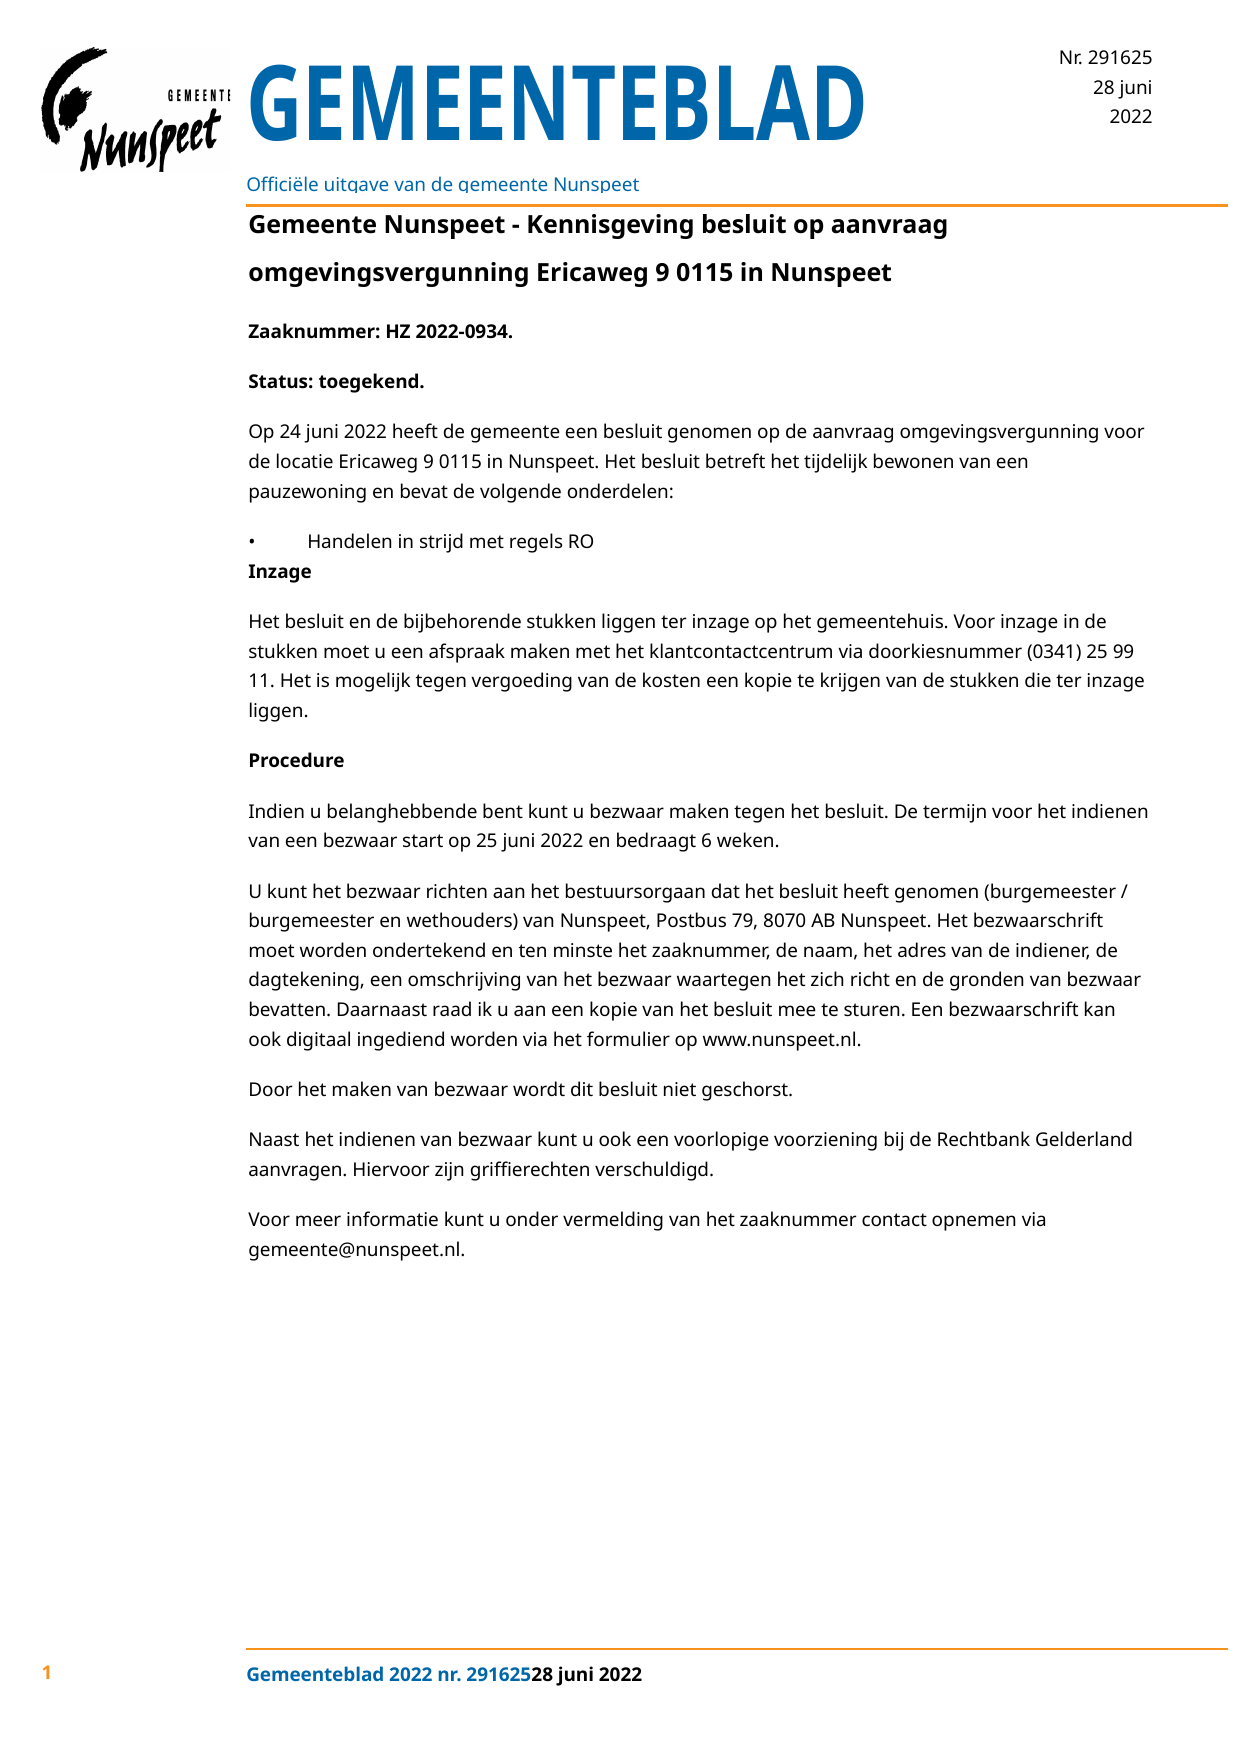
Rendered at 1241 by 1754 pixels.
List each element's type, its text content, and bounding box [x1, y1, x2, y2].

text Indien u belanghebbende bent kunt u bezwaar maken tegen het besluit. De termijn voor het indienen van een bezwaar start op 25 juni 2022 en bedraagt 6 weken. [248, 798, 1152, 853]
text Op 24 juni 2022 heeft de gemeente een besluit genomen op de aanvraag omgevingsvergunning voor de locatie Ericaweg 9 0115 in Nunspeet. Het besluit betreft het tijdelijk bewonen van een pauzewoning en bevat de volgende onderdelen: [248, 419, 1152, 504]
text Voor meer informatie kunt u onder vermelding van het zaaknummer contact opnemen via gemeente@nunspeet.nl. [248, 1207, 1152, 1262]
text Inzage [248, 558, 1152, 584]
picture [41, 47, 231, 172]
text Procedure [248, 747, 1152, 773]
text Door het maken van bezwaar wordt dit besluit niet geschorst. [248, 1076, 1152, 1102]
text Gemeente Nunspeet - Kennisgeving besluit op aanvraag omgevingsvergunning Ericaweg 9 0115 in Nunspeet [248, 207, 1152, 288]
list Handelen in strijd met regels RO [248, 528, 1152, 554]
text U kunt het bezwaar richten aan het bestuursorgaan dat het besluit heeft genomen (burgemeester / burgemeester en wethouders) van Nunspeet, Postbus 79, 8070 AB Nunspeet. Het bezwaarschrift moet worden ondertekend en ten minste het zaaknummer, de naam, het adres van de indiener, de dagtekening, een omschrijving van het bezwaar waartegen het zich richt en de gronden van bezwaar bevatten. Daarnaast raad ik u aan een kopie van het besluit mee te sturen. Een bezwaarschrift kan ook digitaal ingediend worden via het formulier op www.nunspeet.nl. [248, 878, 1152, 1052]
text Het besluit en de bijbehorende stukken liggen ter inzage op het gemeentehuis. Voor inzage in de stukken moet u een afspraak maken met het klantcontactcentrum via doorkiesnummer (0341) 25 99 11. Het is mogelijk tegen vergoeding van de kosten een kopie te krijgen van de stukken die ter inzage liggen. [248, 608, 1152, 723]
text Zaaknummer: HZ 2022-0934. [248, 318, 1152, 344]
text Status: toegekend. [248, 368, 1152, 394]
text Naast het indienen van bezwaar kunt u ook een voorlopige voorziening bij de Rechtbank Gelderland aanvragen. Hiervoor zijn griffierechten verschuldigd. [248, 1127, 1152, 1182]
